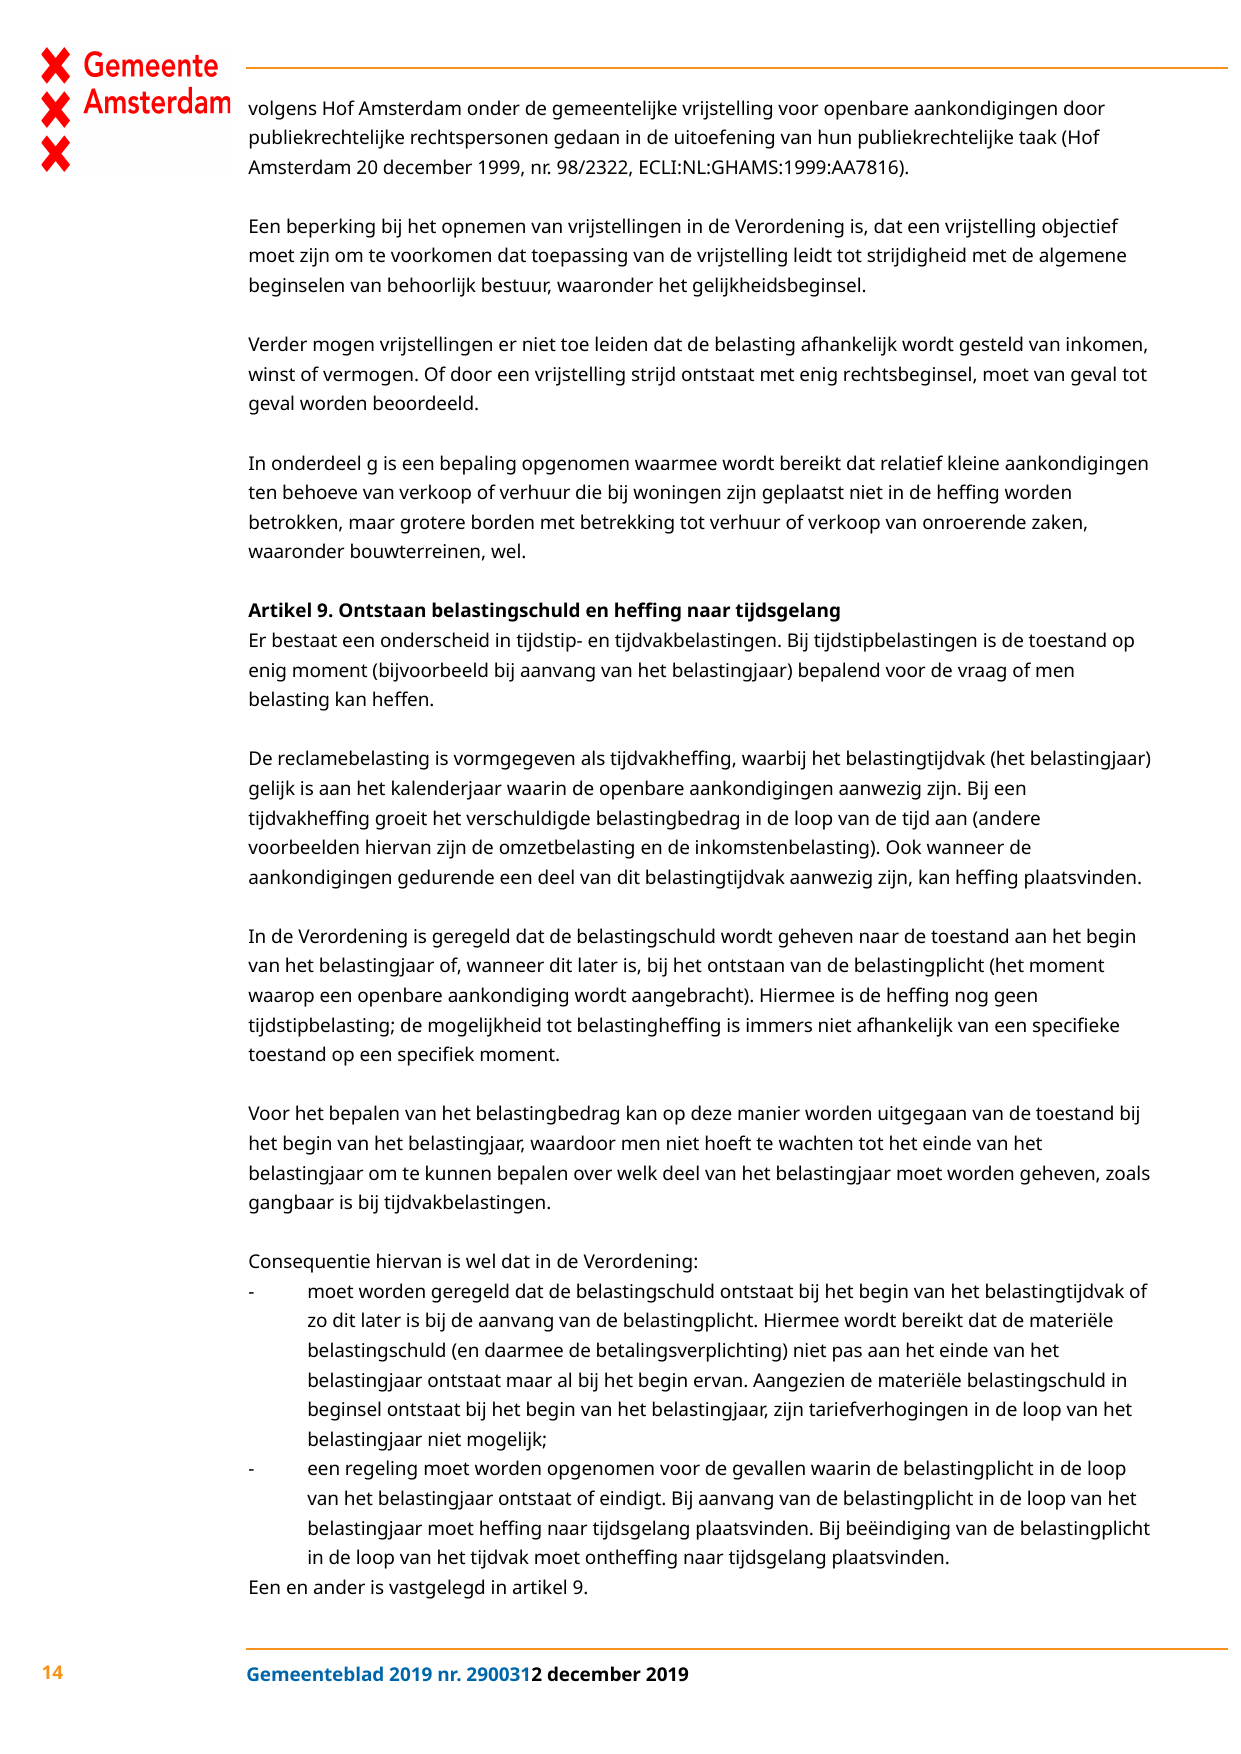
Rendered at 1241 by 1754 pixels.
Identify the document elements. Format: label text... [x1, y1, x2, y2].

text Verder mogen vrijstellingen er niet toe leiden dat de belasting afhankelijk wordt gesteld van inkomen, winst of vermogen. Of door een vrijstelling strijd ontstaat met enig rechtsbeginsel, moet van geval tot geval worden beoordeeld. [248, 331, 1152, 416]
text In de Verordening is geregeld dat de belastingschuld wordt geheven naar de toestand aan het begin van het belastingjaar of, wanneer dit later is, bij het ontstaan van de belastingplicht (het moment waarop een openbare aankondiging wordt aangebracht). Hiermee is de heffing nog geen tijdstipbelasting; de mogelijkheid tot belastingheffing is immers niet afhankelijk van een specifieke toestand op een specifiek moment. [248, 923, 1152, 1067]
text In onderdeel g is een bepaling opgenomen waarmee wordt bereikt dat relatief kleine aankondigingen ten behoeve van verkoop of verhuur die bij woningen zijn geplaatst niet in de heffing worden betrokken, maar grotere borden met betrekking tot verhuur of verkoop van onroerende zaken, waaronder bouwterreinen, wel. [248, 450, 1152, 564]
text Voor het bepalen van het belastingbedrag kan op deze manier worden uitgegaan van de toestand bij het begin van het belastingjaar, waardoor men niet hoeft te wachten tot het einde van het belastingjaar om te kunnen bepalen over welk deel van het belastingjaar moet worden geheven, zoals gangbaar is bij tijdvakbelastingen. [248, 1101, 1152, 1215]
picture [41, 47, 231, 172]
text Een en ander is vastgelegd in artikel 9. [248, 1574, 1152, 1600]
text volgens Hof Amsterdam onder de gemeentelijke vrijstelling voor openbare aankondigingen door publiekrechtelijke rechtspersonen gedaan in de uitoefening van hun publiekrechtelijke taak (Hof Amsterdam 20 december 1999, nr. 98/2322, ECLI:NL:GHAMS:1999:AA7816). [248, 95, 1152, 180]
list moet worden geregeld dat de belastingschuld ontstaat bij het begin van het belastingtijdvak of zo dit later is bij de aanvang van de belastingplicht. Hiermee wordt bereikt dat de materiële belastingschuld (en daarmee de betalingsverplichting) niet pas aan het einde van het belastingjaar ontstaat maar al bij het begin ervan. Aangezien de materiële belastingschuld in beginsel ontstaat bij het begin van het belastingjaar, zijn tariefverhogingen in de loop van het belastingjaar niet mogelijk; [248, 1278, 1152, 1452]
text Consequentie hiervan is wel dat in de Verordening: [248, 1248, 1152, 1274]
text De reclamebelasting is vormgegeven als tijdvakheffing, waarbij het belastingtijdvak (het belastingjaar) gelijk is aan het kalenderjaar waarin de openbare aankondigingen aanwezig zijn. Bij een tijdvakheffing groeit het verschuldigde belastingbedrag in de loop van de tijd aan (andere voorbeelden hiervan zijn de omzetbelasting en de inkomstenbelasting). Ook wanneer de aankondigingen gedurende een deel van dit belastingtijdvak aanwezig zijn, kan heffing plaatsvinden. [248, 746, 1152, 890]
text Artikel 9. Ontstaan belastingschuld en heffing naar tijdsgelang [248, 598, 1152, 623]
list een regeling moet worden opgenomen voor de gevallen waarin de belastingplicht in de loop van het belastingjaar ontstaat of eindigt. Bij aanvang van de belastingplicht in de loop van het belastingjaar moet heffing naar tijdsgelang plaatsvinden. Bij beëindiging van de belastingplicht in de loop van het tijdvak moet ontheffing naar tijdsgelang plaatsvinden. [248, 1456, 1152, 1570]
text Een beperking bij het opnemen van vrijstellingen in de Verordening is, dat een vrijstelling objectief moet zijn om te voorkomen dat toepassing van de vrijstelling leidt tot strijdigheid met de algemene beginselen van behoorlijk bestuur, waaronder het gelijkheidsbeginsel. [248, 213, 1152, 298]
text Er bestaat een onderscheid in tijdstip- en tijdvakbelastingen. Bij tijdstipbelastingen is de toestand op enig moment (bijvoorbeeld bij aanvang van het belastingjaar) bepalend voor de vraag of men belasting kan heffen. [248, 627, 1152, 712]
